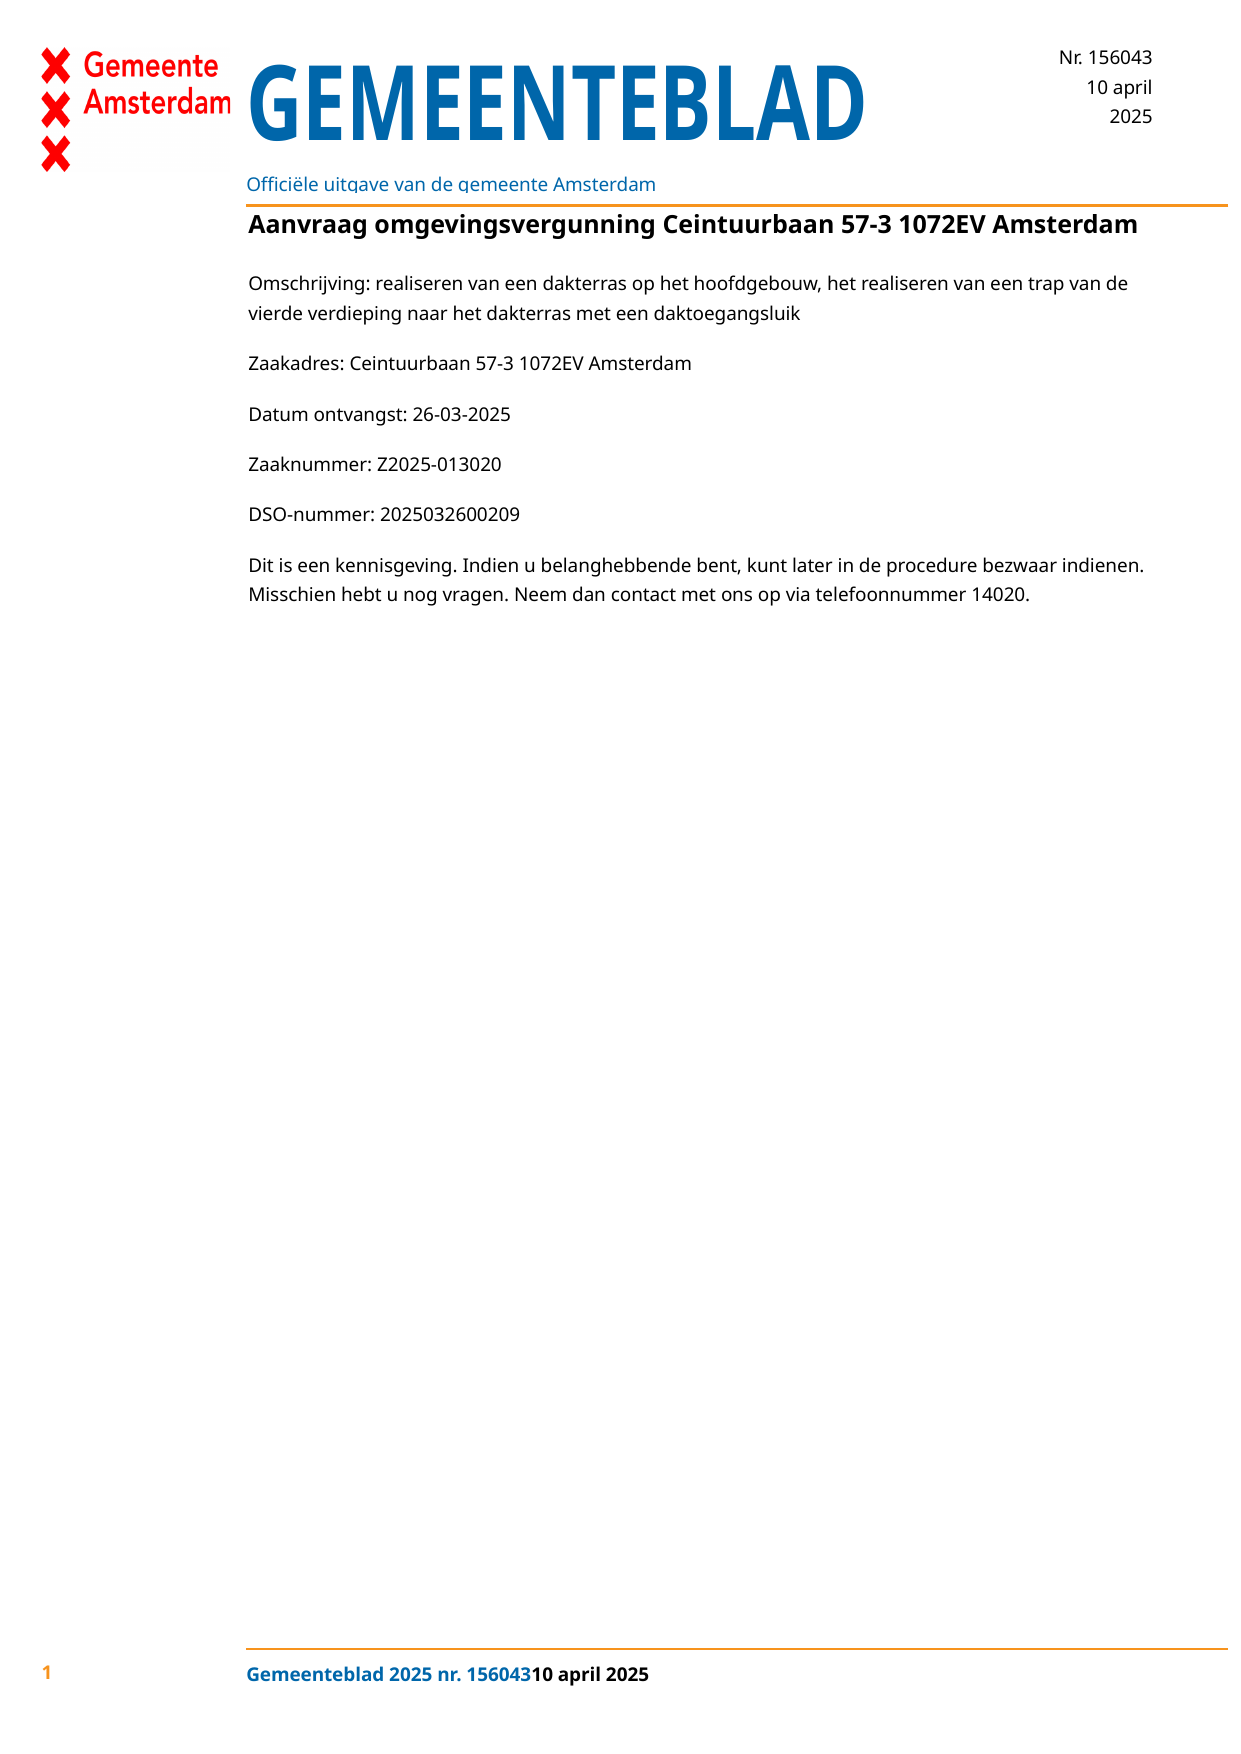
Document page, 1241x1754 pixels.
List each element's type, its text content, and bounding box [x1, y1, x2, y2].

text Zaakadres: Ceintuurbaan 57-3 1072EV Amsterdam [248, 350, 1152, 376]
text Dit is een kennisgeving. Indien u belanghebbende bent, kunt later in de procedure bezwaar indienen. Misschien hebt u nog vragen. Neem dan contact met ons op via telefoonnummer 14020. [248, 552, 1152, 607]
text Omschrijving: realiseren van een dakterras op het hoofdgebouw, het realiseren van een trap van de vierde verdieping naar het dakterras met een daktoegangsluik [248, 270, 1152, 326]
picture [41, 47, 231, 172]
text Datum ontvangst: 26-03-2025 [248, 401, 1152, 426]
text Aanvraag omgevingsvergunning Ceintuurbaan 57-3 1072EV Amsterdam [248, 207, 1152, 241]
text Zaaknummer: Z2025-013020 [248, 451, 1152, 477]
text DSO-nummer: 2025032600209 [248, 502, 1152, 527]
